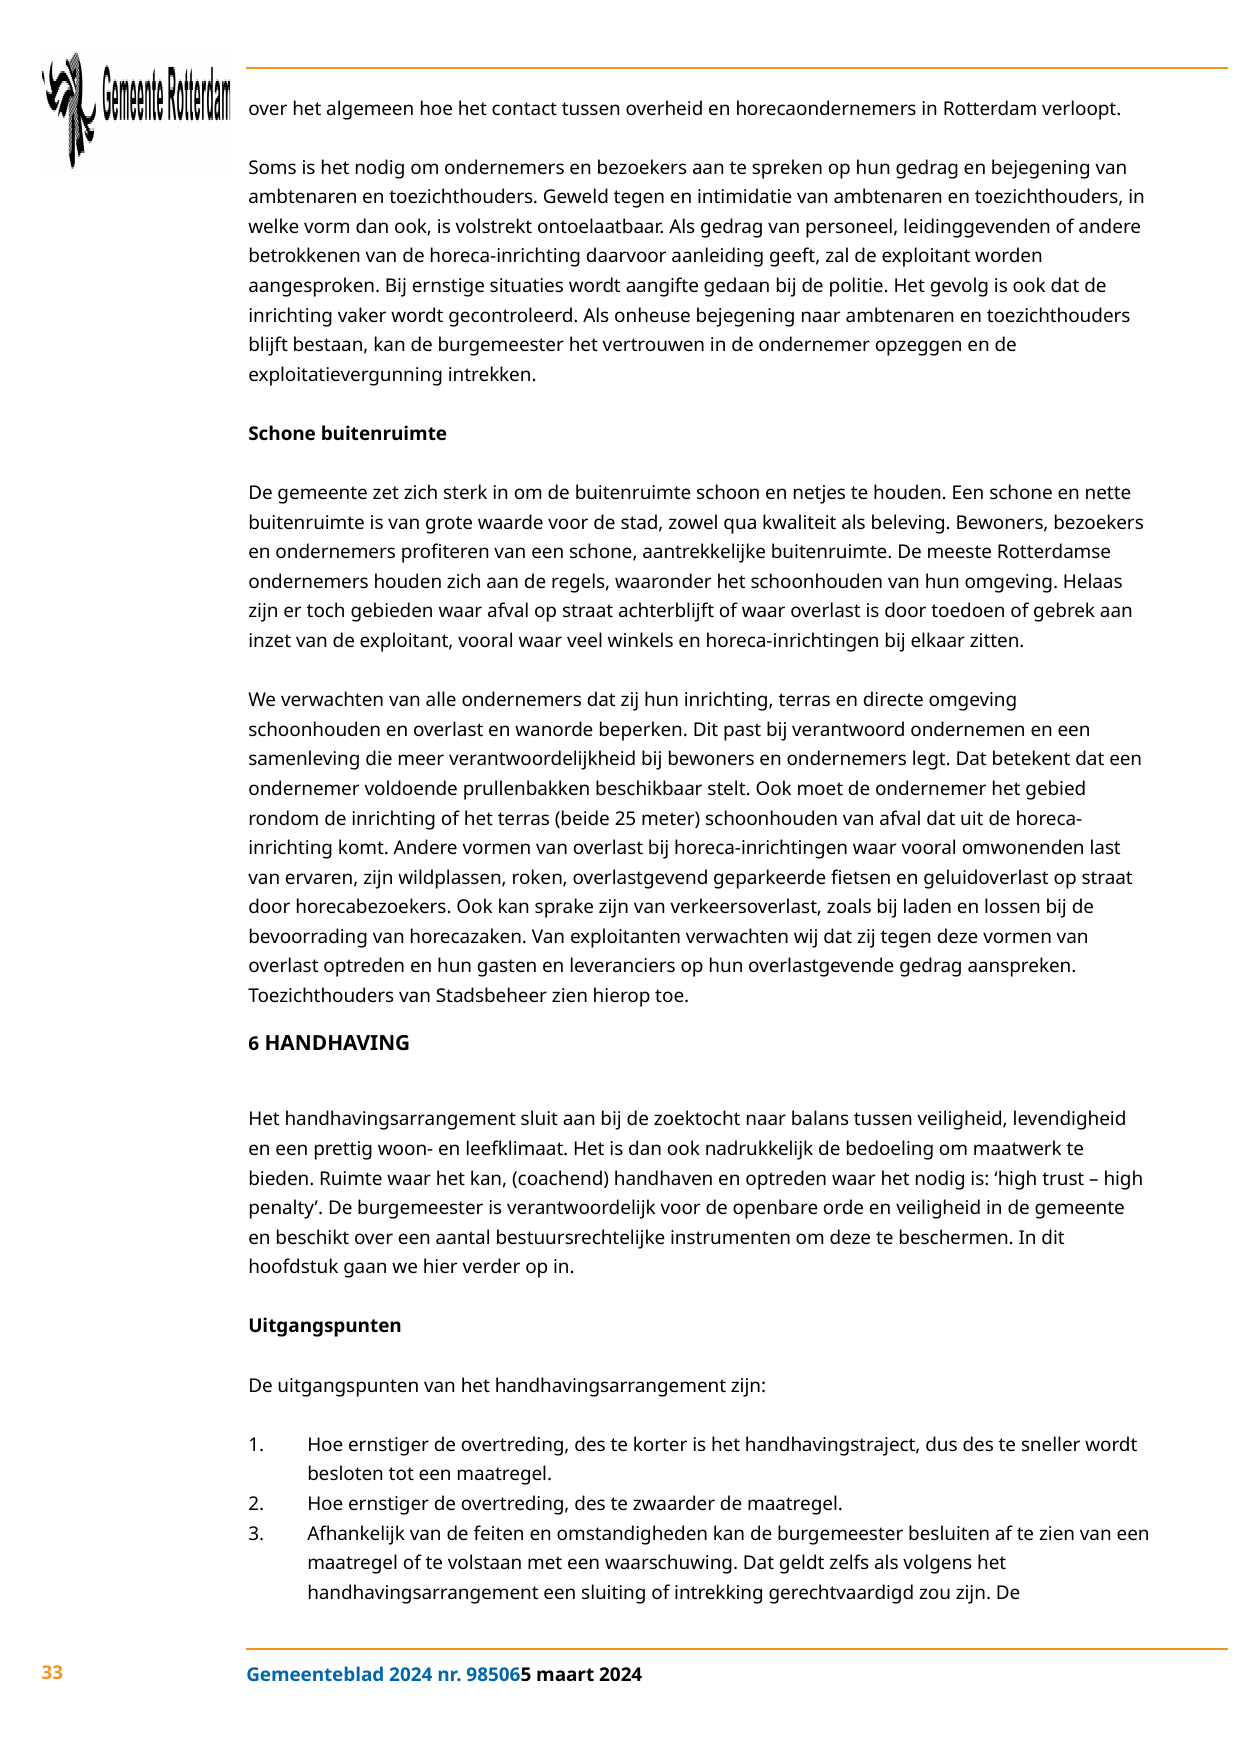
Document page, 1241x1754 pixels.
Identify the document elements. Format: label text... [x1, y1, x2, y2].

text De gemeente zet zich sterk in om de buitenruimte schoon en netjes te houden. Een schone en nette buitenruimte is van grote waarde voor de stad, zowel qua kwaliteit als beleving. Bewoners, bezoekers en ondernemers profiteren van een schone, aantrekkelijke buitenruimte. De meeste Rotterdamse ondernemers houden zich aan de regels, waaronder het schoonhouden van hun omgeving. Helaas zijn er toch gebieden waar afval op straat achterblijft of waar overlast is door toedoen of gebrek aan inzet van de exploitant, vooral waar veel winkels en horeca-inrichtingen bij elkaar zitten. [248, 479, 1152, 653]
text 6 HANDHAVING [248, 1028, 1152, 1056]
text Schone buitenruimte [248, 420, 1152, 446]
text De uitgangspunten van het handhavingsarrangement zijn: [248, 1372, 1152, 1398]
text Uitgangspunten [248, 1313, 1152, 1338]
text over het algemeen hoe het contact tussen overheid en horecaondernemers in Rotterdam verloopt. [248, 95, 1152, 121]
text We verwachten van alle ondernemers dat zij hun inrichting, terras en directe omgeving schoonhouden en overlast en wanorde beperken. Dit past bij verantwoord ondernemen en een samenleving die meer verantwoordelijkheid bij bewoners en ondernemers legt. Dat betekent dat een ondernemer voldoende prullenbakken beschikbaar stelt. Ook moet de ondernemer het gebied rondom de inrichting of het terras (beide 25 meter) schoonhouden van afval dat uit de horeca-inrichting komt. Andere vormen van overlast bij horeca-inrichtingen waar vooral omwonenden last van ervaren, zijn wildplassen, roken, overlastgevend geparkeerde fietsen en geluidoverlast op straat door horecabezoekers. Ook kan sprake zijn van verkeersoverlast, zoals bij laden en lossen bij de bevoorrading van horecazaken. Van exploitanten verwachten wij dat zij tegen deze vormen van overlast optreden en hun gasten en leveranciers op hun overlastgevende gedrag aanspreken. Toezichthouders van Stadsbeheer zien hierop toe. [248, 686, 1152, 1008]
list Hoe ernstiger de overtreding, des te korter is het handhavingstraject, dus des te sneller wordt besloten tot een maatregel. [248, 1431, 1152, 1486]
picture [41, 47, 231, 172]
list Afhankelijk van de feiten en omstandigheden kan de burgemeester besluiten af te zien van een maatregel of te volstaan met een waarschuwing. Dat geldt zelfs als volgens het handhavingsarrangement een sluiting of intrekking gerechtvaardigd zou zijn. De [248, 1520, 1152, 1605]
list Hoe ernstiger de overtreding, des te zwaarder de maatregel. [248, 1490, 1152, 1516]
text Soms is het nodig om ondernemers en bezoekers aan te spreken op hun gedrag en bejegening van ambtenaren en toezichthouders. Geweld tegen en intimidatie van ambtenaren en toezichthouders, in welke vorm dan ook, is volstrekt ontoelaatbaar. Als gedrag van personeel, leidinggevenden of andere betrokkenen van de horeca-inrichting daarvoor aanleiding geeft, zal de exploitant worden aangesproken. Bij ernstige situaties wordt aangifte gedaan bij de politie. Het gevolg is ook dat de inrichting vaker wordt gecontroleerd. Als onheuse bejegening naar ambtenaren en toezichthouders blijft bestaan, kan de burgemeester het vertrouwen in de ondernemer opzeggen en de exploitatievergunning intrekken. [248, 154, 1152, 387]
text Het handhavingsarrangement sluit aan bij de zoektocht naar balans tussen veiligheid, levendigheid en een prettig woon- en leefklimaat. Het is dan ook nadrukkelijk de bedoeling om maatwerk te bieden. Ruimte waar het kan, (coachend) handhaven en optreden waar het nodig is: ‘high trust – high penalty’. De burgemeester is verantwoordelijk voor de openbare orde en veiligheid in de gemeente en beschikt over een aantal bestuursrechtelijke instrumenten om deze te beschermen. In dit hoofdstuk gaan we hier verder op in. [248, 1106, 1152, 1279]
